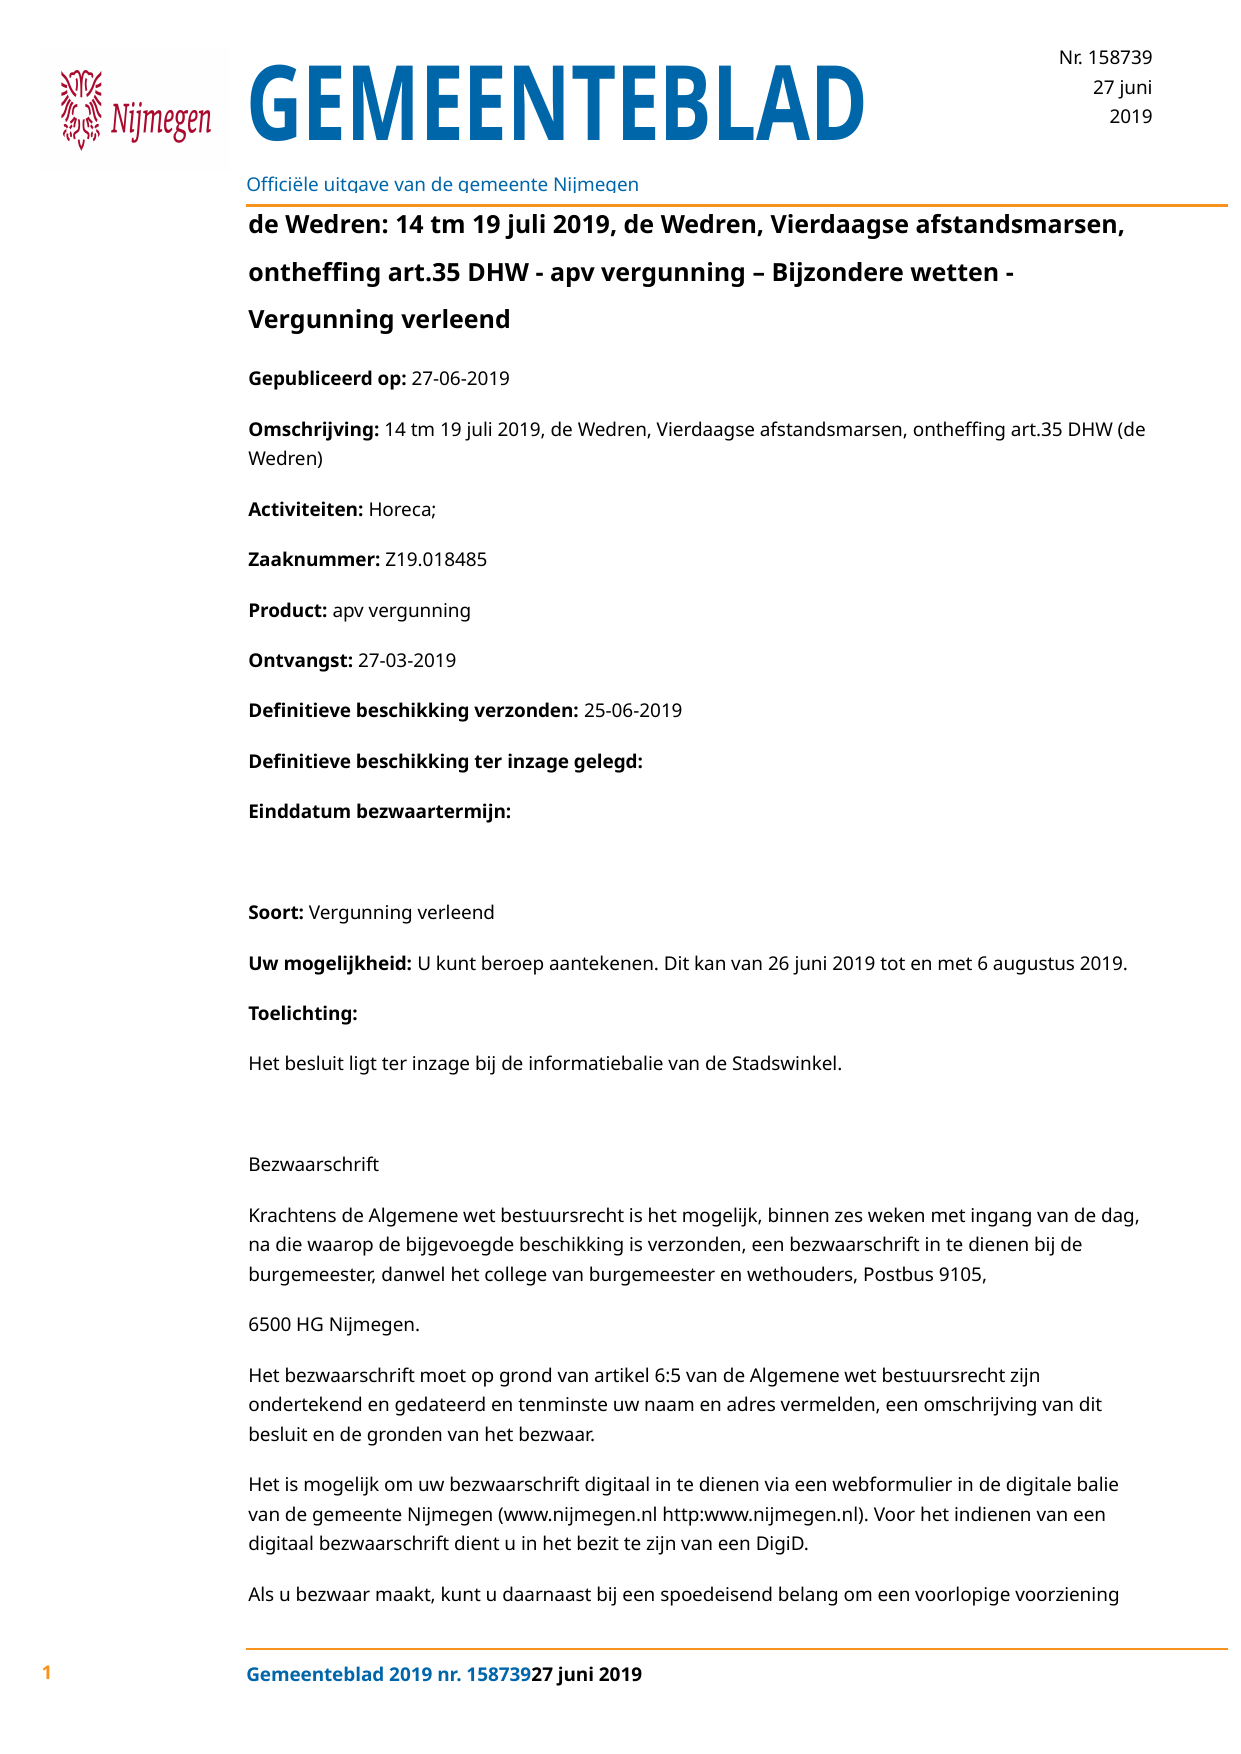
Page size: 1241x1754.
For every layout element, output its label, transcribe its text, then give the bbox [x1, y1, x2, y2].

text Definitieve beschikking verzonden: 25-06-2019 [248, 698, 1152, 723]
text Gepubliceerd op: 27-06-2019 [248, 366, 1152, 391]
text Product: apv vergunning [248, 597, 1152, 622]
text de Wedren: 14 tm 19 juli 2019, de Wedren, Vierdaagse afstandsmarsen, ontheffing art.35 DHW - apv vergunning – Bijzondere wetten - Vergunning verleend [248, 207, 1152, 336]
text Soort: Vergunning verleend [248, 899, 1152, 925]
text Krachtens de Algemene wet bestuursrecht is het mogelijk, binnen zes weken met ingang van de dag, na die waarop de bijgevoegde beschikking is verzonden, een bezwaarschrift in te dienen bij de burgemeester, danwel het college van burgemeester en wethouders, Postbus 9105, [248, 1202, 1152, 1287]
text Uw mogelijkheid: U kunt beroep aantekenen. Dit kan van 26 juni 2019 tot en met 6 augustus 2019. [248, 950, 1152, 975]
text Einddatum bezwaartermijn: [248, 798, 1152, 824]
text Omschrijving: 14 tm 19 juli 2019, de Wedren, Vierdaagse afstandsmarsen, ontheffing art.35 DHW (de Wedren) [248, 416, 1152, 471]
text Definitieve beschikking ter inzage gelegd: [248, 748, 1152, 774]
text Bezwaarschrift [248, 1151, 1152, 1177]
text Zaaknummer: Z19.018485 [248, 546, 1152, 572]
text Het besluit ligt ter inzage bij de informatiebalie van de Stadswinkel. [248, 1051, 1152, 1076]
text Als u bezwaar maakt, kunt u daarnaast bij een spoedeisend belang om een voorlopige voorziening [248, 1581, 1152, 1607]
text Ontvangst: 27-03-2019 [248, 647, 1152, 673]
text Het is mogelijk om uw bezwaarschrift digitaal in te dienen via een webformulier in de digitale balie van de gemeente Nijmegen (www.nijmegen.nl http:www.nijmegen.nl). Voor het indienen van een digitaal bezwaarschrift dient u in het bezit te zijn van een DigiD. [248, 1471, 1152, 1556]
text Toelichting: [248, 1000, 1152, 1026]
text Het bezwaarschrift moet op grond van artikel 6:5 van de Algemene wet bestuursrecht zijn ondertekend en gedateerd en tenminste uw naam en adres vermelden, een omschrijving van dit besluit en de gronden van het bezwaar. [248, 1362, 1152, 1447]
text 6500 HG Nijmegen. [248, 1311, 1152, 1337]
text Activiteiten: Horeca; [248, 496, 1152, 522]
picture [41, 47, 231, 172]
